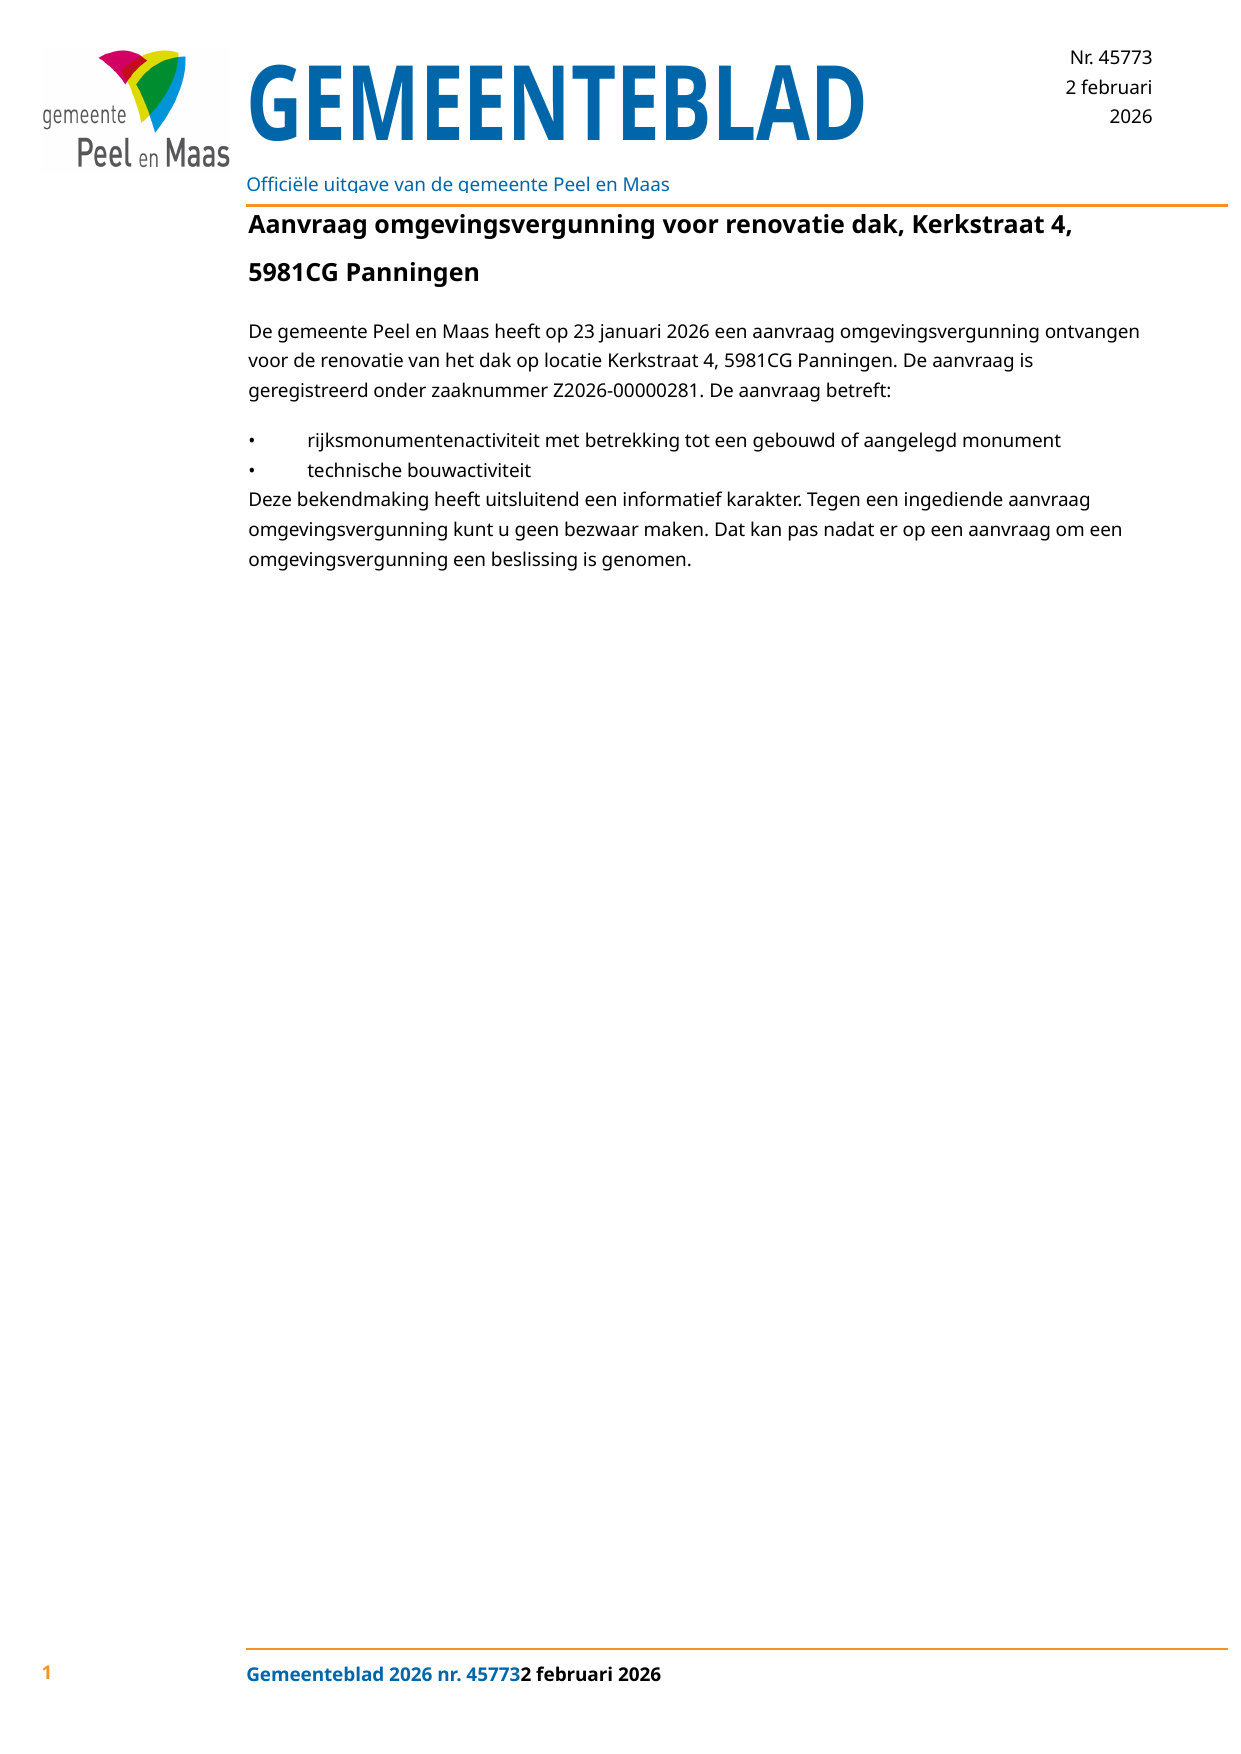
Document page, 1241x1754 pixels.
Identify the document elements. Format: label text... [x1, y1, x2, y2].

list technische bouwactiviteit [248, 457, 1152, 483]
text Aanvraag omgevingsvergunning voor renovatie dak, Kerkstraat 4, 5981CG Panningen [248, 207, 1152, 288]
list rijksmonumentenactiviteit met betrekking tot een gebouwd of aangelegd monument [248, 427, 1152, 453]
text Deze bekendmaking heeft uitsluitend een informatief karakter. Tegen een ingediende aanvraag omgevingsvergunning kunt u geen bezwaar maken. Dat kan pas nadat er op een aanvraag om een omgevingsvergunning een beslissing is genomen. [248, 487, 1152, 572]
text De gemeente Peel en Maas heeft op 23 januari 2026 een aanvraag omgevingsvergunning ontvangen voor de renovatie van het dak op locatie Kerkstraat 4, 5981CG Panningen. De aanvraag is geregistreerd onder zaaknummer Z2026-00000281. De aanvraag betreft: [248, 318, 1152, 403]
picture [41, 47, 231, 172]
